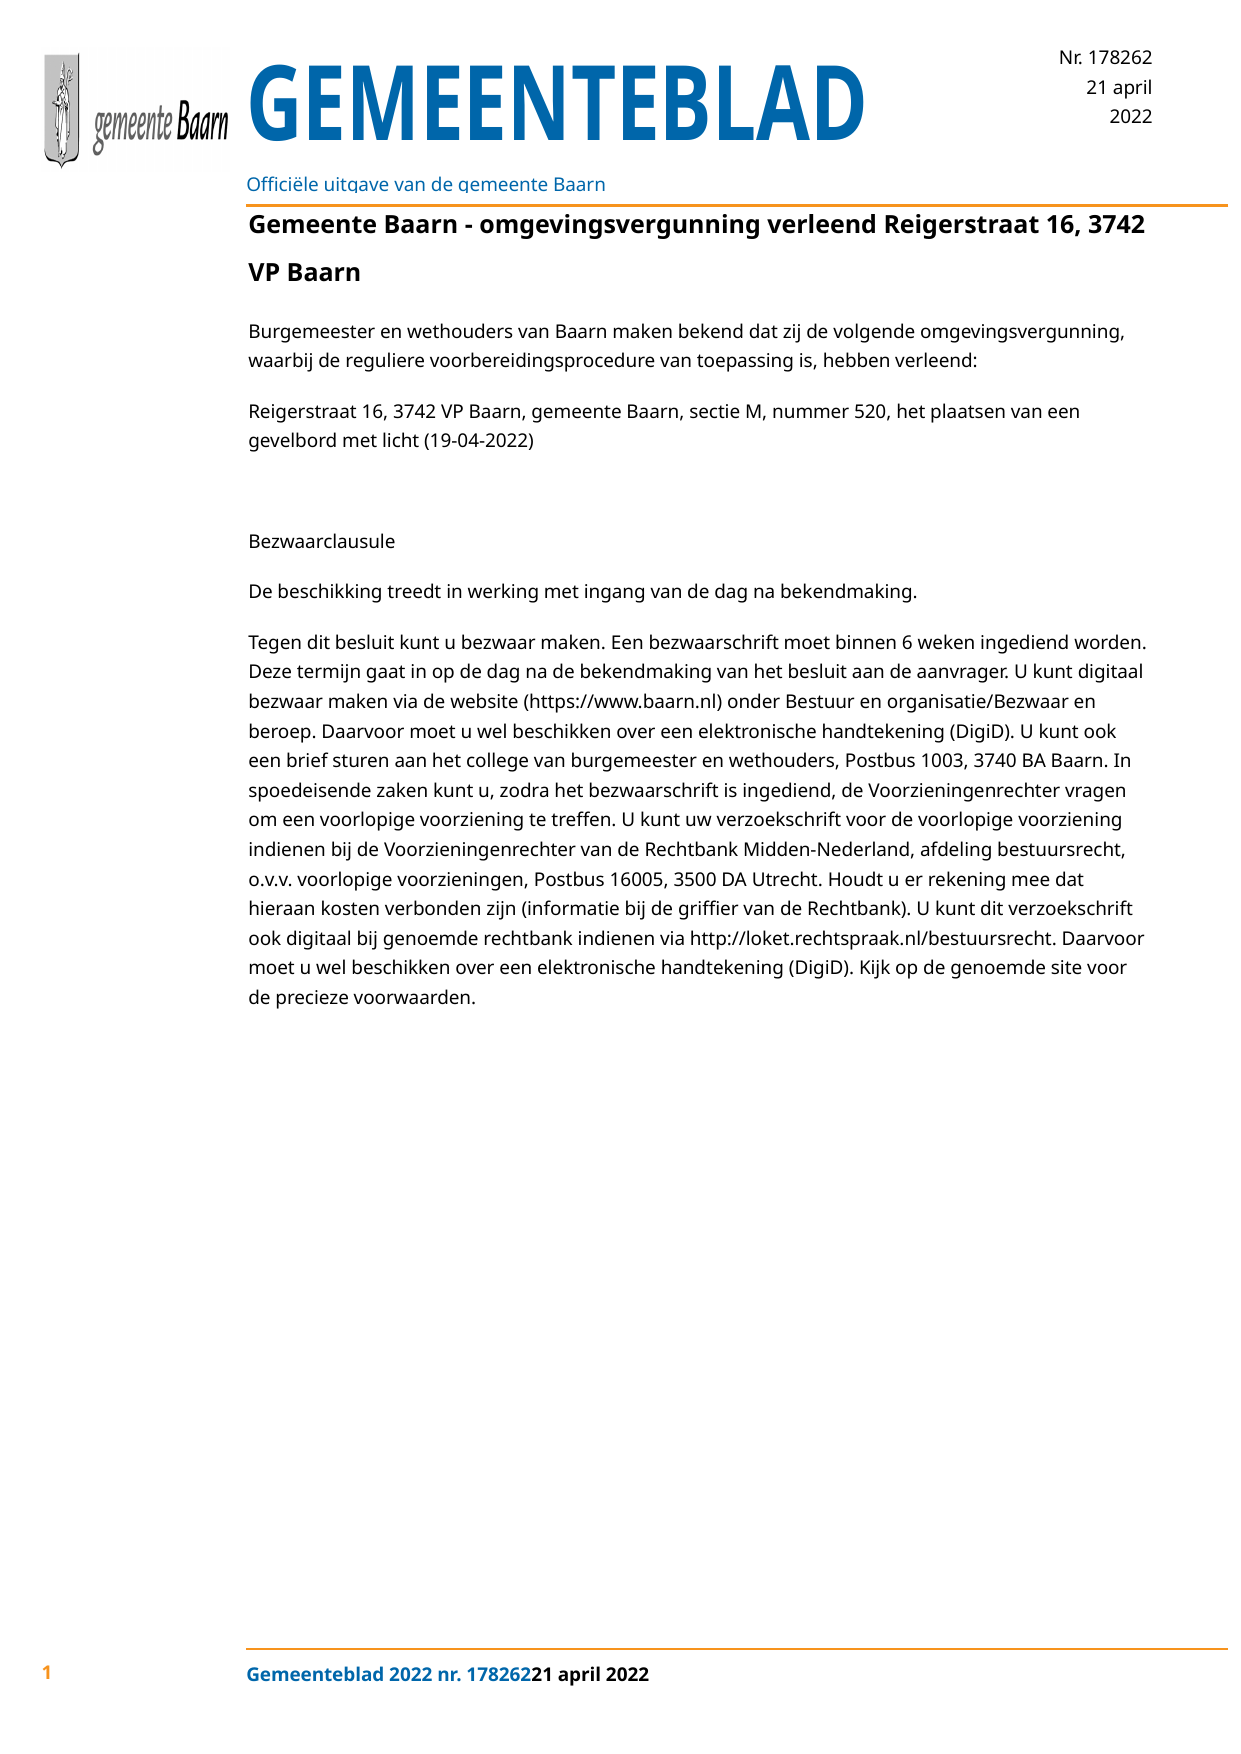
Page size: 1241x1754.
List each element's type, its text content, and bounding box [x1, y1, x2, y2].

text Gemeente Baarn - omgevingsvergunning verleend Reigerstraat 16, 3742 VP Baarn [248, 207, 1152, 288]
text De beschikking treedt in werking met ingang van de dag na bekendmaking. [248, 579, 1152, 604]
text Burgemeester en wethouders van Baarn maken bekend dat zij de volgende omgevingsvergunning, waarbij de reguliere voorbereidingsprocedure van toepassing is, hebben verleend: [248, 318, 1152, 373]
text Tegen dit besluit kunt u bezwaar maken. Een bezwaarschrift moet binnen 6 weken ingediend worden. Deze termijn gaat in op de dag na de bekendmaking van het besluit aan de aanvrager. U kunt digitaal bezwaar maken via de website (https://www.baarn.nl) onder Bestuur en organisatie/Bezwaar en beroep. Daarvoor moet u wel beschikken over een elektronische handtekening (DigiD). U kunt ook een brief sturen aan het college van burgemeester en wethouders, Postbus 1003, 3740 BA Baarn. In spoedeisende zaken kunt u, zodra het bezwaarschrift is ingediend, de Voorzieningenrechter vragen om een voorlopige voorziening te treffen. U kunt uw verzoekschrift voor de voorlopige voorziening indienen bij de Voorzieningenrechter van de Rechtbank Midden-Nederland, afdeling bestuursrecht, o.v.v. voorlopige voorzieningen, Postbus 16005, 3500 DA Utrecht. Houdt u er rekening mee dat hieraan kosten verbonden zijn (informatie bij de griffier van de Rechtbank). U kunt dit verzoekschrift ook digitaal bij genoemde rechtbank indienen via http://loket.rechtspraak.nl/bestuursrecht. Daarvoor moet u wel beschikken over een elektronische handtekening (DigiD). Kijk op de genoemde site voor de precieze voorwaarden. [248, 629, 1152, 1010]
text Reigerstraat 16, 3742 VP Baarn, gemeente Baarn, sectie M, nummer 520, het plaatsen van een gevelbord met licht (19-04-2022) [248, 398, 1152, 453]
text Bezwaarclausule [248, 528, 1152, 554]
picture [41, 47, 231, 172]
